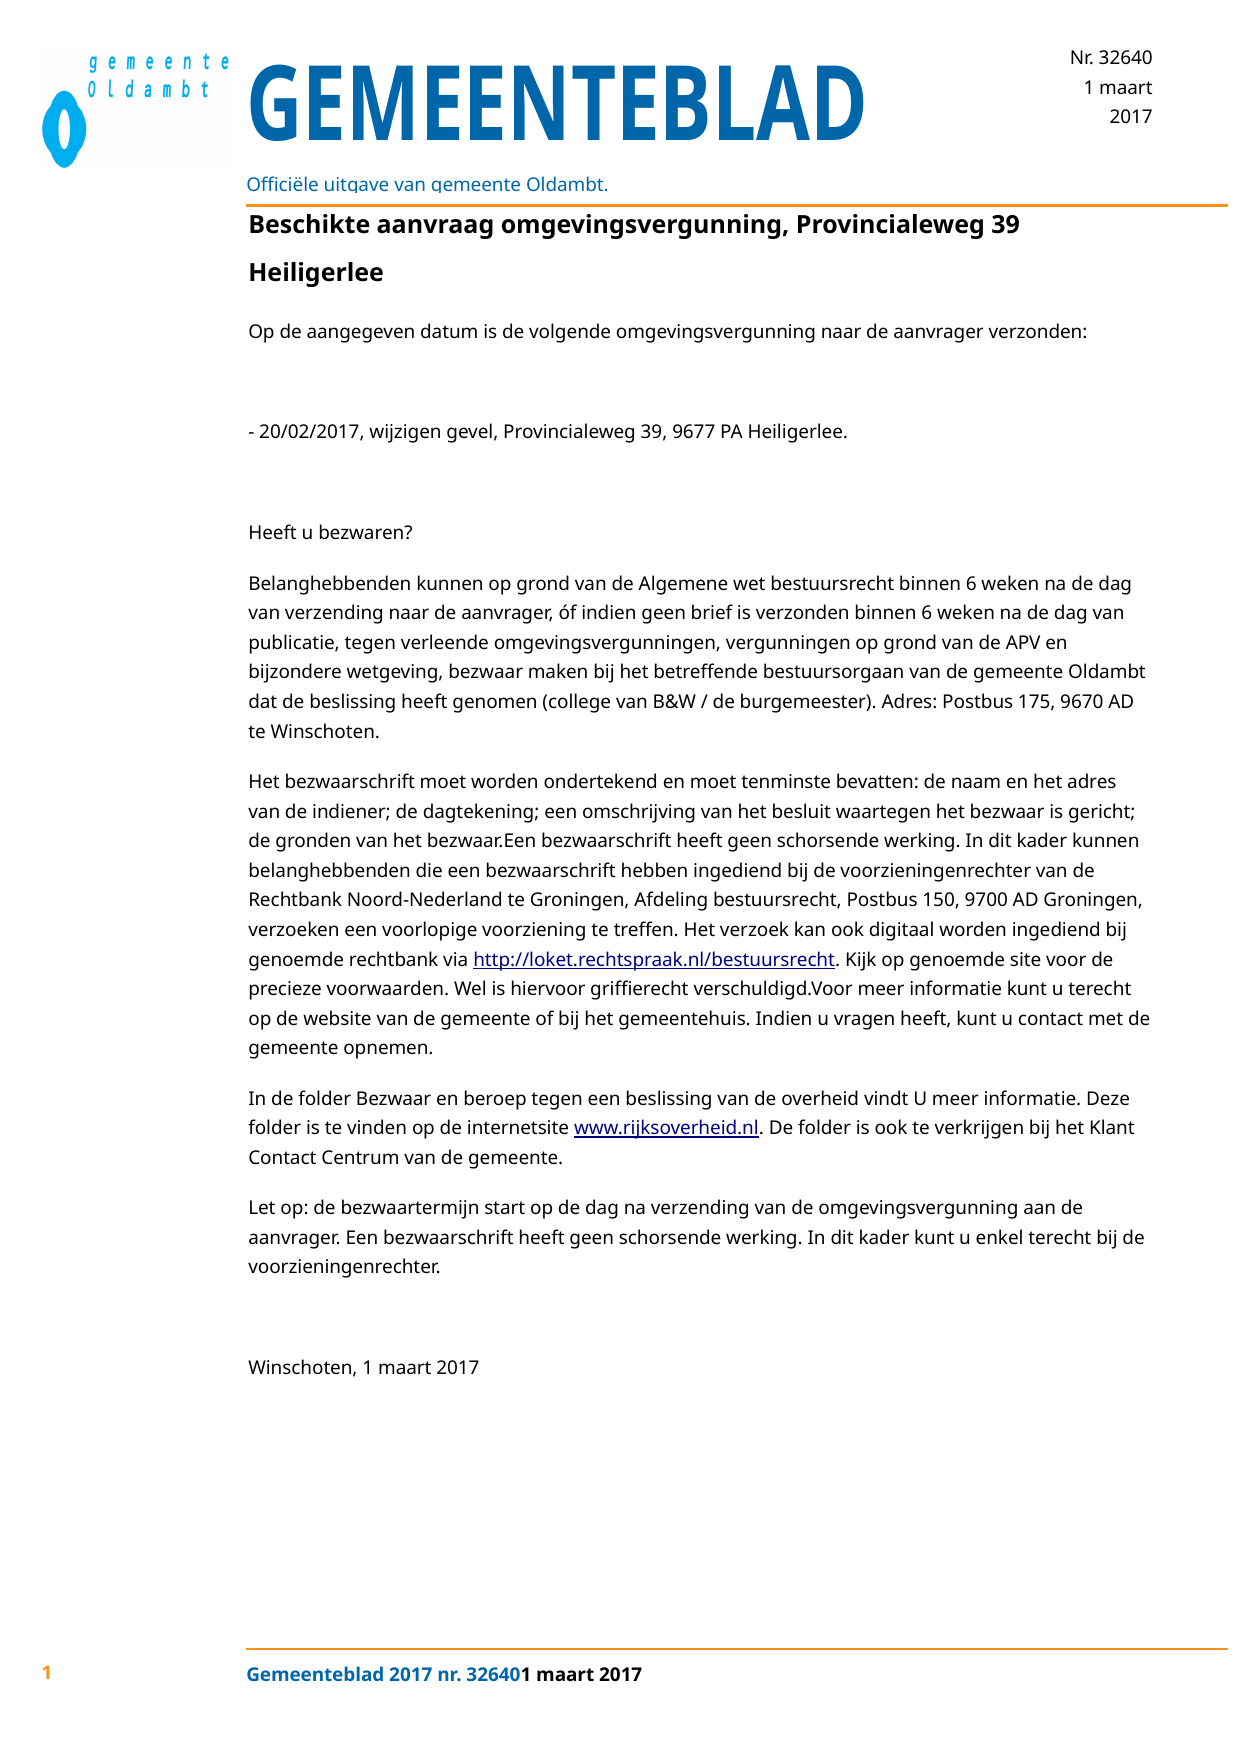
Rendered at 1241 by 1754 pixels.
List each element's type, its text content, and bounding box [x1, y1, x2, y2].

text Heeft u bezwaren? [248, 519, 1152, 545]
picture [41, 47, 231, 172]
text Beschikte aanvraag omgevingsvergunning, Provincialeweg 39 Heiligerlee [248, 207, 1152, 288]
text Let op: de bezwaartermijn start op de dag na verzending van de omgevingsvergunning aan de aanvrager. Een bezwaarschrift heeft geen schorsende werking. In dit kader kunt u enkel terecht bij de voorzieningenrechter. [248, 1194, 1152, 1279]
text Het bezwaarschrift moet worden ondertekend en moet tenminste bevatten: de naam en het adres van de indiener; de dagtekening; een omschrijving van het besluit waartegen het bezwaar is gericht; de gronden van het bezwaar.Een bezwaarschrift heeft geen schorsende werking. In dit kader kunnen belanghebbenden die een bezwaarschrift hebben ingediend bij de voorzieningenrechter van de Rechtbank Noord-Nederland te Groningen, Afdeling bestuursrecht, Postbus 150, 9700 AD Groningen, verzoeken een voorlopige voorziening te treffen. Het verzoek kan ook digitaal worden ingediend bij genoemde rechtbank via http://loket.rechtspraak.nl/bestuursrecht. Kijk op genoemde site voor de precieze voorwaarden. Wel is hiervoor griffierecht verschuldigd.Voor meer informatie kunt u terecht op de website van de gemeente of bij het gemeentehuis. Indien u vragen heeft, kunt u contact met de gemeente opnemen. [248, 768, 1152, 1060]
text Op de aangegeven datum is de volgende omgevingsvergunning naar de aanvrager verzonden: [248, 318, 1152, 344]
text Belanghebbenden kunnen op grond van de Algemene wet bestuursrecht binnen 6 weken na de dag van verzending naar de aanvrager, óf indien geen brief is verzonden binnen 6 weken na de dag van publicatie, tegen verleende omgevingsvergunningen, vergunningen op grond van de APV en bijzondere wetgeving, bezwaar maken bij het betreffende bestuursorgaan van de gemeente Oldambt dat de beslissing heeft genomen (college van B&W / de burgemeester). Adres: Postbus 175, 9670 AD te Winschoten. [248, 570, 1152, 744]
text Winschoten, 1 maart 2017 [248, 1354, 1152, 1380]
text In de folder Bezwaar en beroep tegen een beslissing van de overheid vindt U meer informatie. Deze folder is te vinden op de internetsite www.rijksoverheid.nl. De folder is ook te verkrijgen bij het Klant Contact Centrum van de gemeente. [248, 1085, 1152, 1170]
text - 20/02/2017, wijzigen gevel, Provincialeweg 39, 9677 PA Heiligerlee. [248, 419, 1152, 444]
